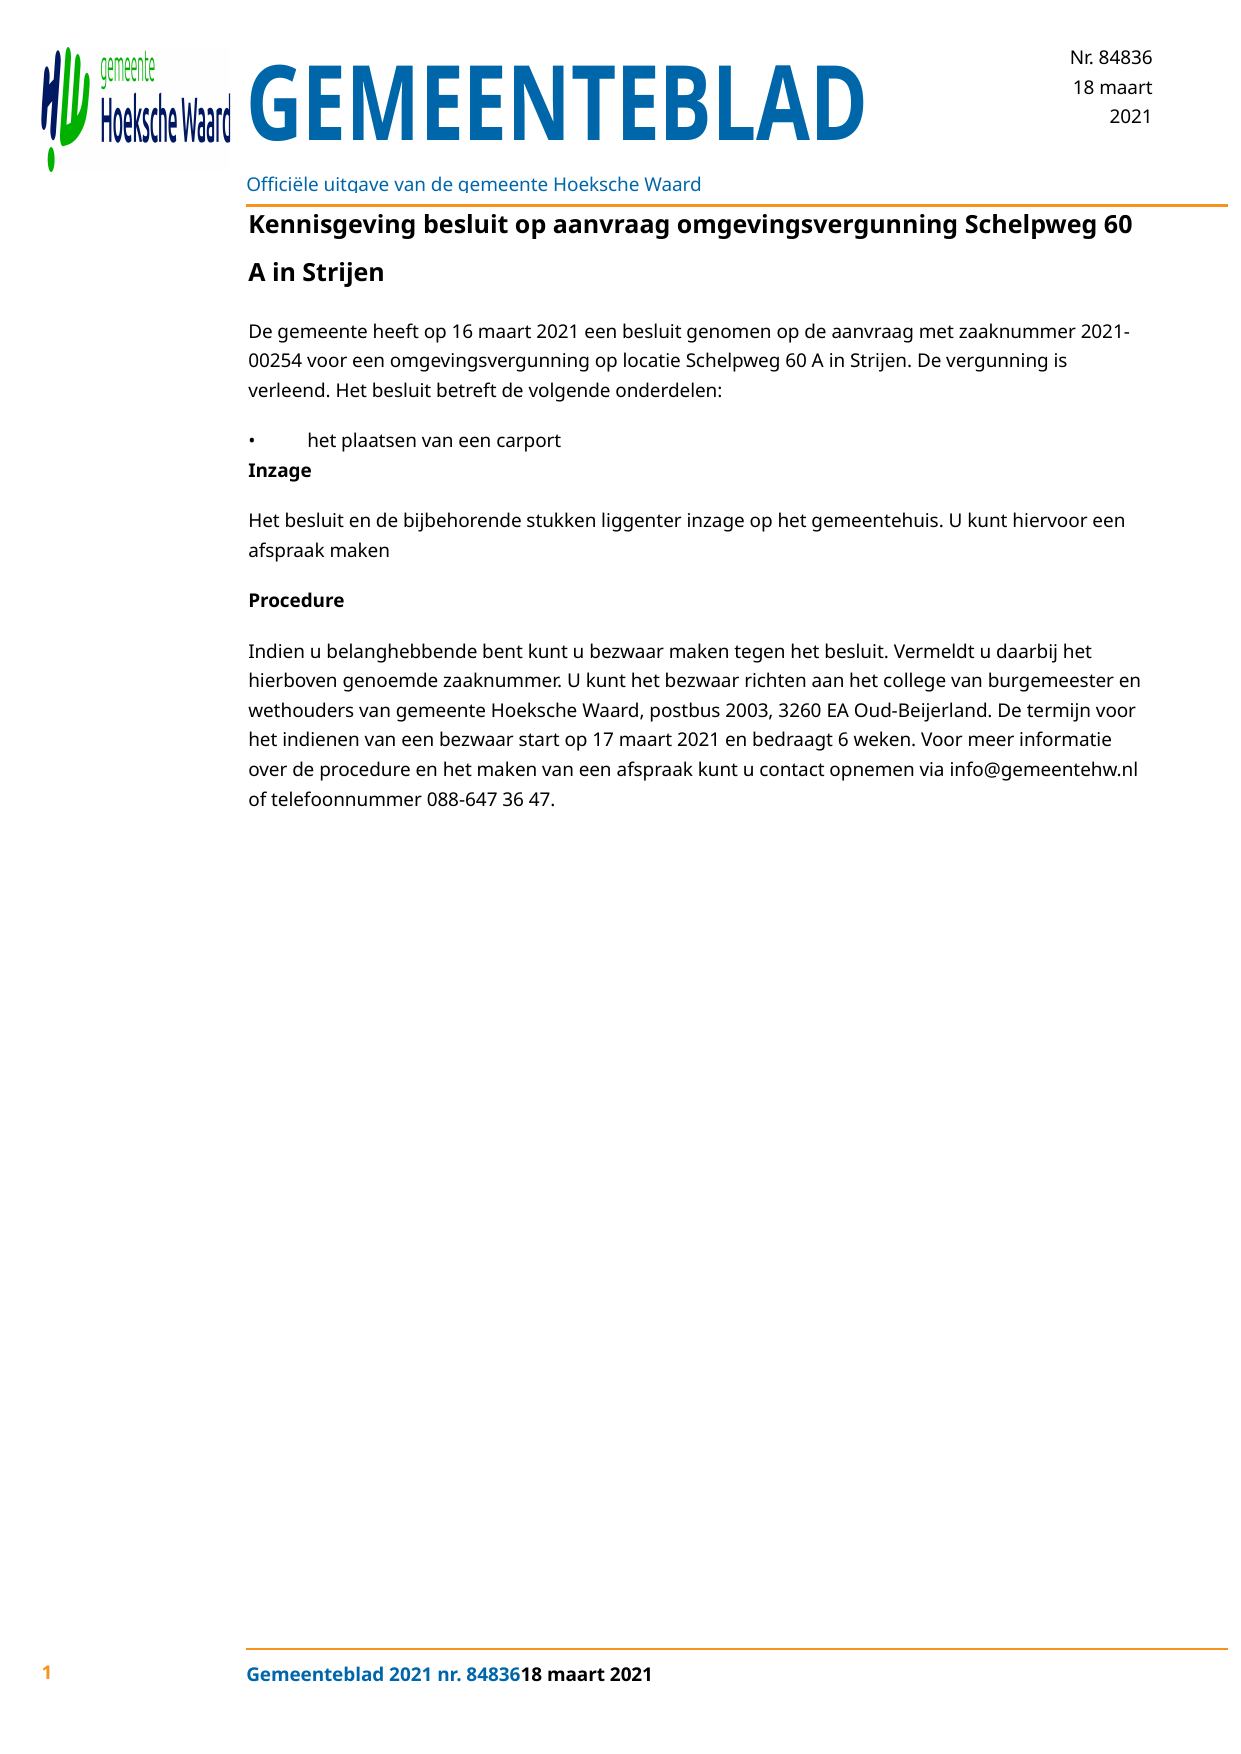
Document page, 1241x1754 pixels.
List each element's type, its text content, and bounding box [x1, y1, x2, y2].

text Indien u belanghebbende bent kunt u bezwaar maken tegen het besluit. Vermeldt u daarbij het hierboven genoemde zaaknummer. U kunt het bezwaar richten aan het college van burgemeester en wethouders van gemeente Hoeksche Waard, postbus 2003, 3260 EA Oud-Beijerland. De termijn voor het indienen van een bezwaar start op 17 maart 2021 en bedraagt 6 weken. Voor meer informatie over de procedure en het maken van een afspraak kunt u contact opnemen via info@gemeentehw.nl of telefoonnummer 088-647 36 47. [248, 638, 1152, 812]
text Kennisgeving besluit op aanvraag omgevingsvergunning Schelpweg 60 A in Strijen [248, 207, 1152, 288]
picture [41, 47, 231, 172]
list het plaatsen van een carport [248, 427, 1152, 453]
text Het besluit en de bijbehorende stukken liggenter inzage op het gemeentehuis. U kunt hiervoor een afspraak maken [248, 507, 1152, 563]
text Inzage [248, 457, 1152, 483]
text De gemeente heeft op 16 maart 2021 een besluit genomen op de aanvraag met zaaknummer 2021-00254 voor een omgevingsvergunning op locatie Schelpweg 60 A in Strijen. De vergunning is verleend. Het besluit betreft de volgende onderdelen: [248, 318, 1152, 403]
text Procedure [248, 587, 1152, 613]
